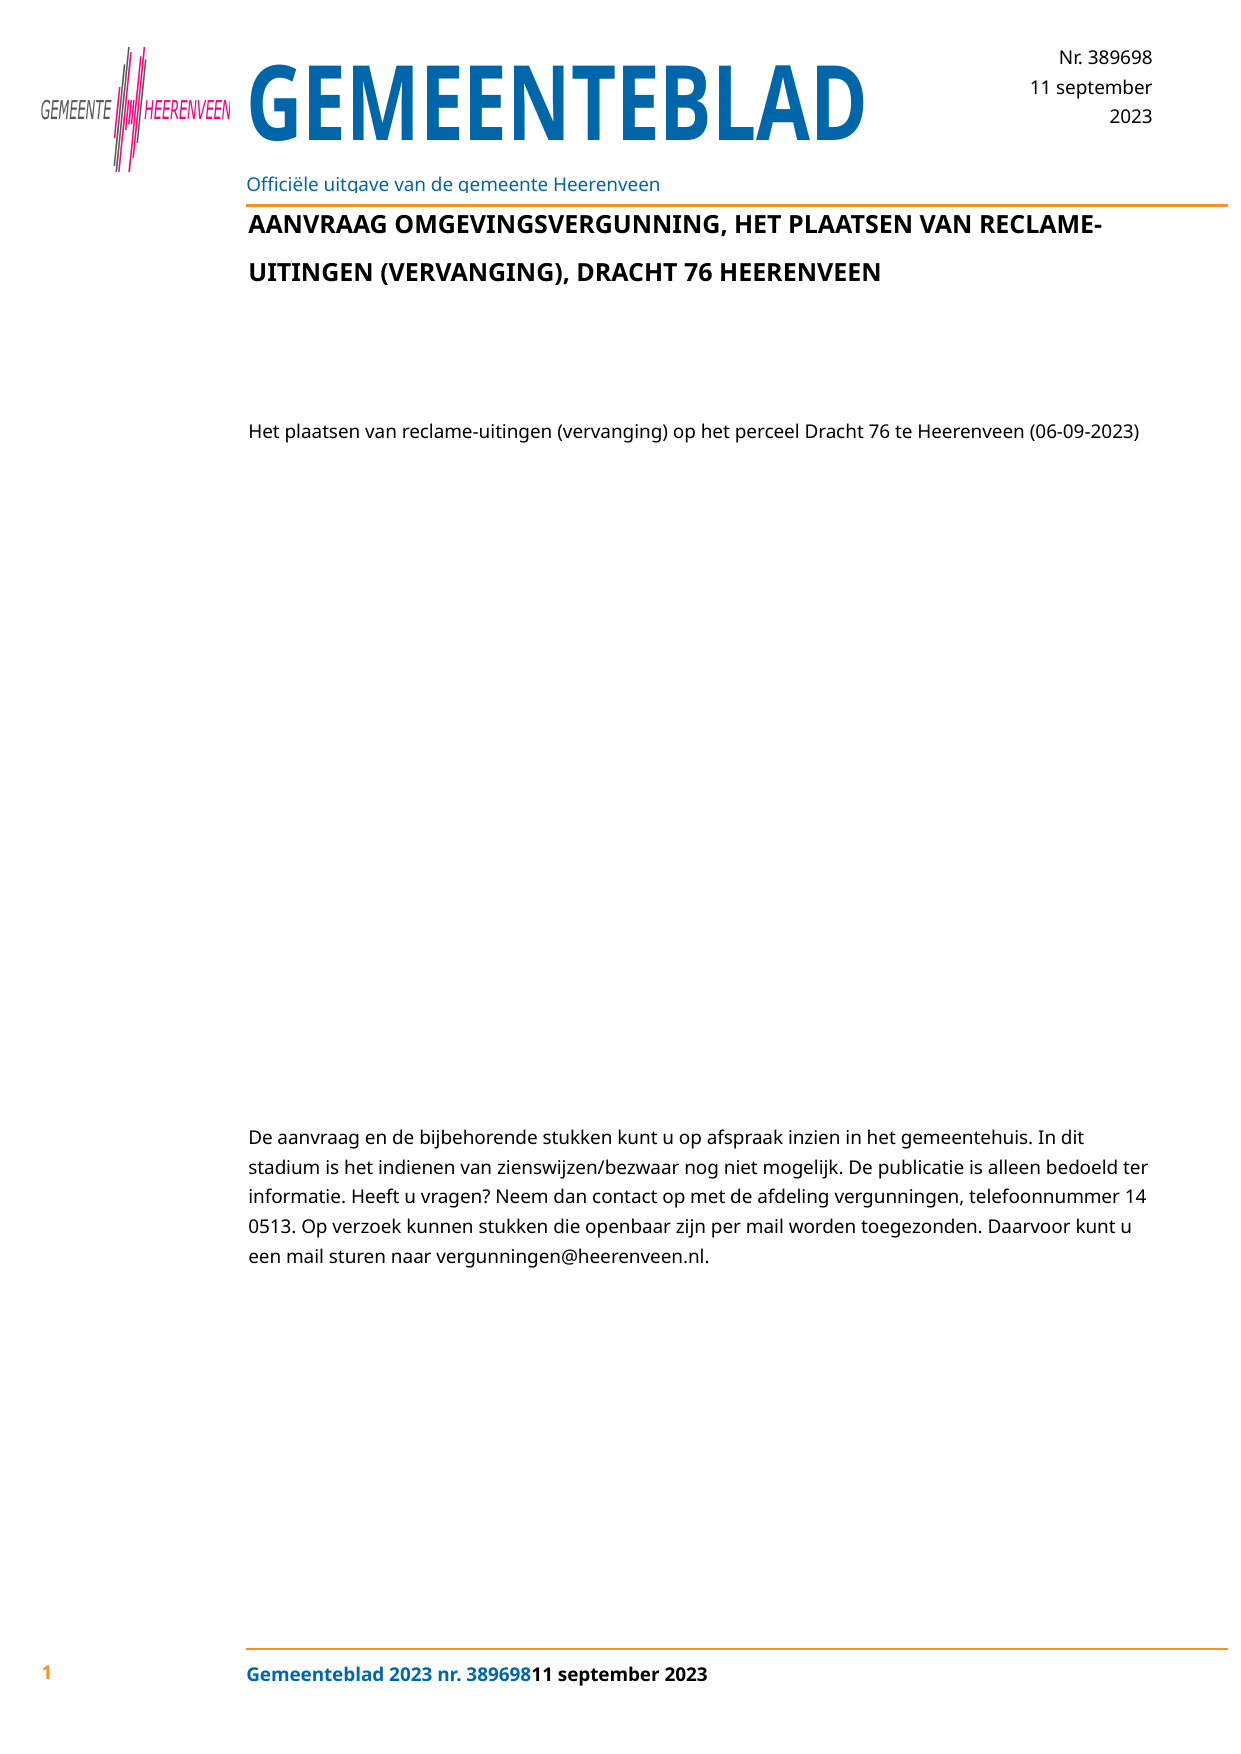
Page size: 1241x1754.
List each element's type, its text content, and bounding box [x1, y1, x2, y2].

text Het plaatsen van reclame-uitingen (vervanging) op het perceel Dracht 76 te Heerenveen (06-09-2023) [248, 419, 1152, 444]
text AANVRAAG OMGEVINGSVERGUNNING, HET PLAATSEN VAN RECLAME- UITINGEN (VERVANGING), DRACHT 76 HEERENVEEN [248, 207, 1152, 288]
picture [41, 47, 231, 172]
text De aanvraag en de bijbehorende stukken kunt u op afspraak inzien in het gemeentehuis. In dit stadium is het indienen van zienswijzen/bezwaar nog niet mogelijk. De publicatie is alleen bedoeld ter informatie. Heeft u vragen? Neem dan contact op met de afdeling vergunningen, telefoonnummer 14 0513. Op verzoek kunnen stukken die openbaar zijn per mail worden toegezonden. Daarvoor kunt u een mail sturen naar vergunningen@heerenveen.nl. [248, 1124, 1152, 1269]
